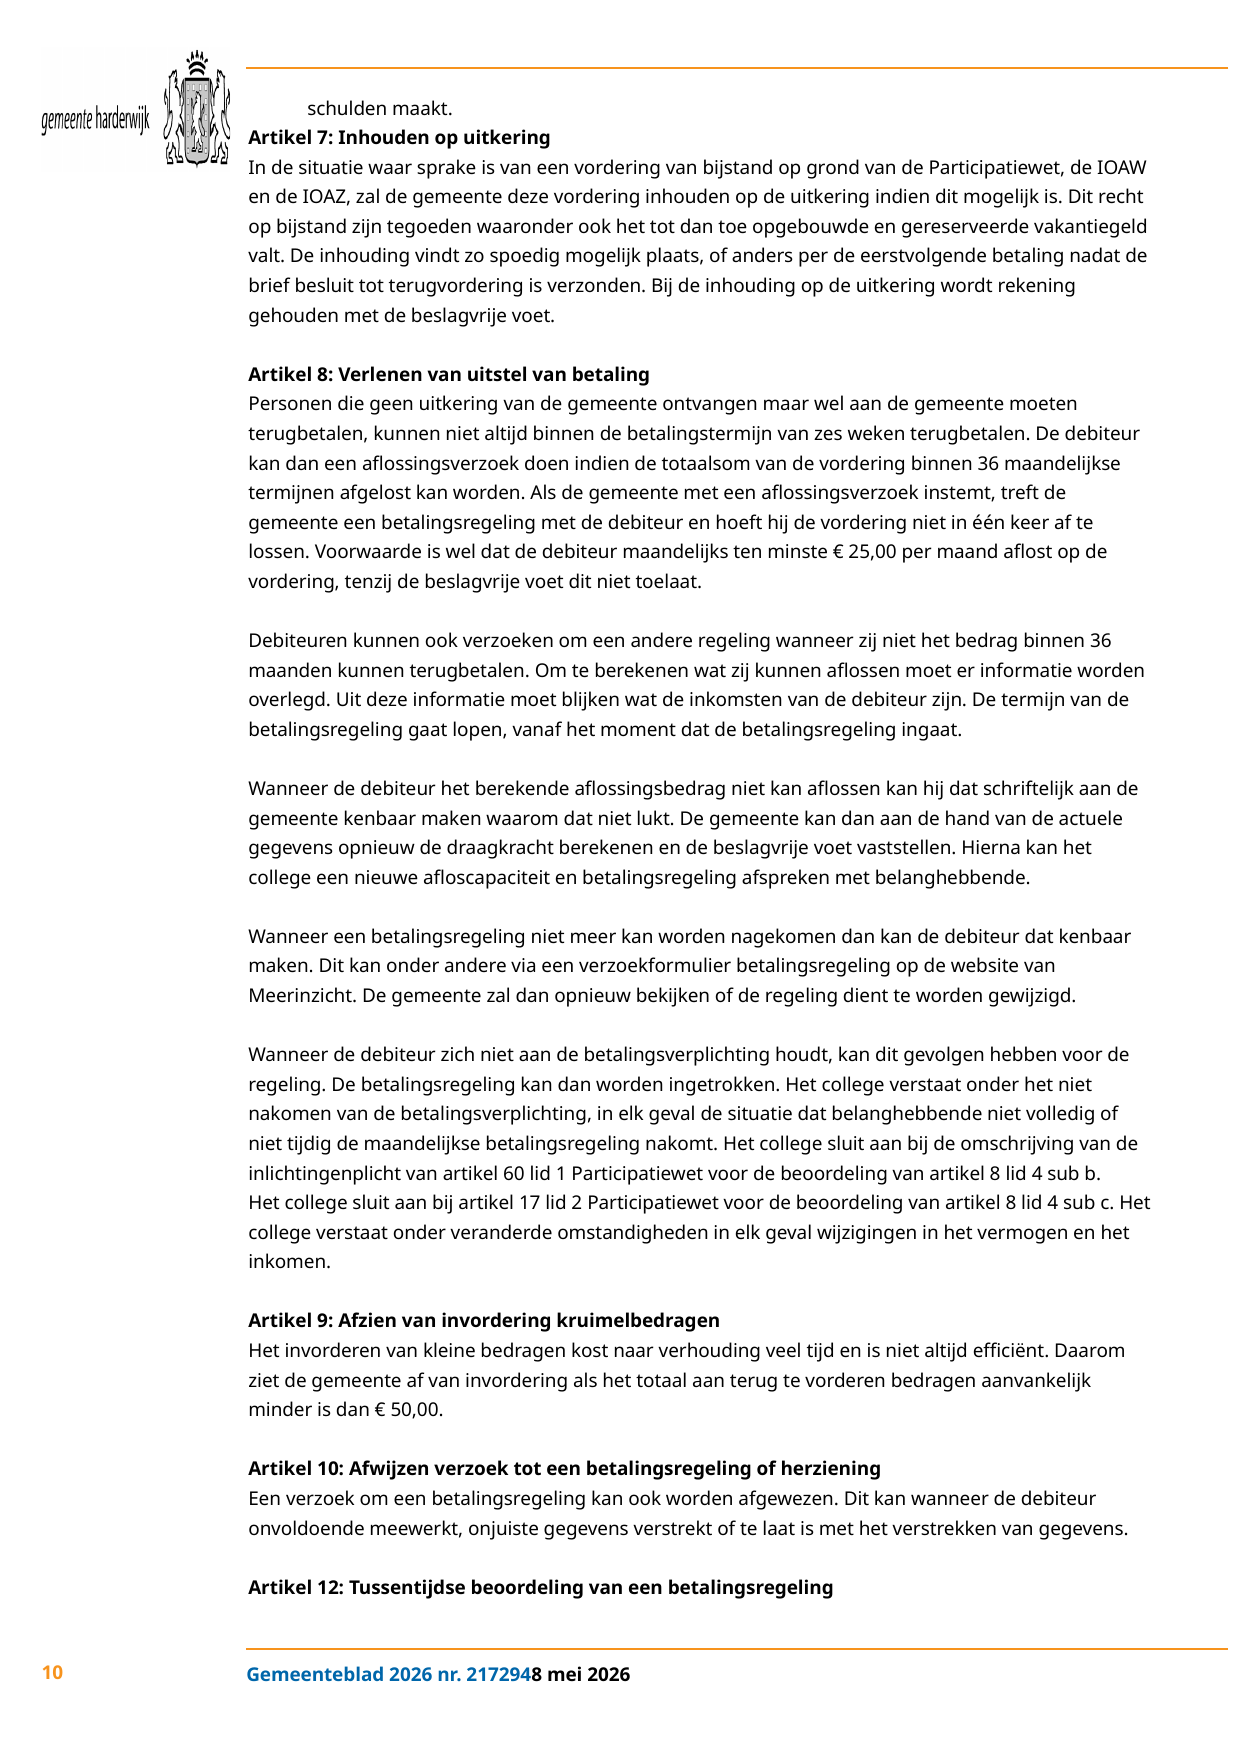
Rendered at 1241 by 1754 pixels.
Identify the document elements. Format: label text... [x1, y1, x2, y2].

text Wanneer een betalingsregeling niet meer kan worden nagekomen dan kan de debiteur dat kenbaar maken. Dit kan onder andere via een verzoekformulier betalingsregeling op de website van Meerinzicht. De gemeente zal dan opnieuw bekijken of de regeling dient te worden gewijzigd. [248, 923, 1152, 1008]
text Personen die geen uitkering van de gemeente ontvangen maar wel aan de gemeente moeten terugbetalen, kunnen niet altijd binnen de betalingstermijn van zes weken terugbetalen. De debiteur kan dan een aflossingsverzoek doen indien de totaalsom van de vordering binnen 36 maandelijkse termijnen afgelost kan worden. Als de gemeente met een aflossingsverzoek instemt, treft de gemeente een betalingsregeling met de debiteur en hoeft hij de vordering niet in één keer af te lossen. Voorwaarde is wel dat de debiteur maandelijks ten minste € 25,00 per maand aflost op de vordering, tenzij de beslagvrije voet dit niet toelaat. [248, 391, 1152, 594]
list schulden maakt. [248, 95, 1152, 121]
text Het invorderen van kleine bedragen kost naar verhouding veel tijd en is niet altijd efficiënt. Daarom ziet de gemeente af van invordering als het totaal aan terug te vorderen bedragen aanvankelijk minder is dan € 50,00. [248, 1337, 1152, 1422]
text Een verzoek om een betalingsregeling kan ook worden afgewezen. Dit kan wanneer de debiteur onvoldoende meewerkt, onjuiste gegevens verstrekt of te laat is met het verstrekken van gegevens. [248, 1485, 1152, 1541]
text Artikel 12: Tussentijdse beoordeling van een betalingsregeling [248, 1574, 1152, 1600]
text In de situatie waar sprake is van een vordering van bijstand op grond van de Participatiewet, de IOAW en de IOAZ, zal de gemeente deze vordering inhouden op de uitkering indien dit mogelijk is. Dit recht op bijstand zijn tegoeden waaronder ook het tot dan toe opgebouwde en gereserveerde vakantiegeld valt. De inhouding vindt zo spoedig mogelijk plaats, of anders per de eerstvolgende betaling nadat de brief besluit tot terugvordering is verzonden. Bij de inhouding op de uitkering wordt rekening gehouden met de beslagvrije voet. [248, 154, 1152, 328]
text Artikel 8: Verlenen van uitstel van betaling [248, 361, 1152, 387]
text Artikel 7: Inhouden op uitkering [248, 124, 1152, 150]
text Artikel 10: Afwijzen verzoek tot een betalingsregeling of herziening [248, 1456, 1152, 1481]
text Wanneer de debiteur het berekende aflossingsbedrag niet kan aflossen kan hij dat schriftelijk aan de gemeente kenbaar maken waarom dat niet lukt. De gemeente kan dan aan de hand van de actuele gegevens opnieuw de draagkracht berekenen en de beslagvrije voet vaststellen. Hierna kan het college een nieuwe afloscapaciteit en betalingsregeling afspreken met belanghebbende. [248, 775, 1152, 890]
picture [41, 47, 231, 172]
text Wanneer de debiteur zich niet aan de betalingsverplichting houdt, kan dit gevolgen hebben voor de regeling. De betalingsregeling kan dan worden ingetrokken. Het college verstaat onder het niet nakomen van de betalingsverplichting, in elk geval de situatie dat belanghebbende niet volledig of niet tijdig de maandelijkse betalingsregeling nakomt. Het college sluit aan bij de omschrijving van de inlichtingenplicht van artikel 60 lid 1 Participatiewet voor de beoordeling van artikel 8 lid 4 sub b. [248, 1041, 1152, 1186]
text Artikel 9: Afzien van invordering kruimelbedragen [248, 1308, 1152, 1333]
text Debiteuren kunnen ook verzoeken om een andere regeling wanneer zij niet het bedrag binnen 36 maanden kunnen terugbetalen. Om te berekenen wat zij kunnen aflossen moet er informatie worden overlegd. Uit deze informatie moet blijken wat de inkomsten van de debiteur zijn. De termijn van de betalingsregeling gaat lopen, vanaf het moment dat de betalingsregeling ingaat. [248, 627, 1152, 742]
text Het college sluit aan bij artikel 17 lid 2 Participatiewet voor de beoordeling van artikel 8 lid 4 sub c. Het college verstaat onder veranderde omstandigheden in elk geval wijzigingen in het vermogen en het inkomen. [248, 1189, 1152, 1274]
